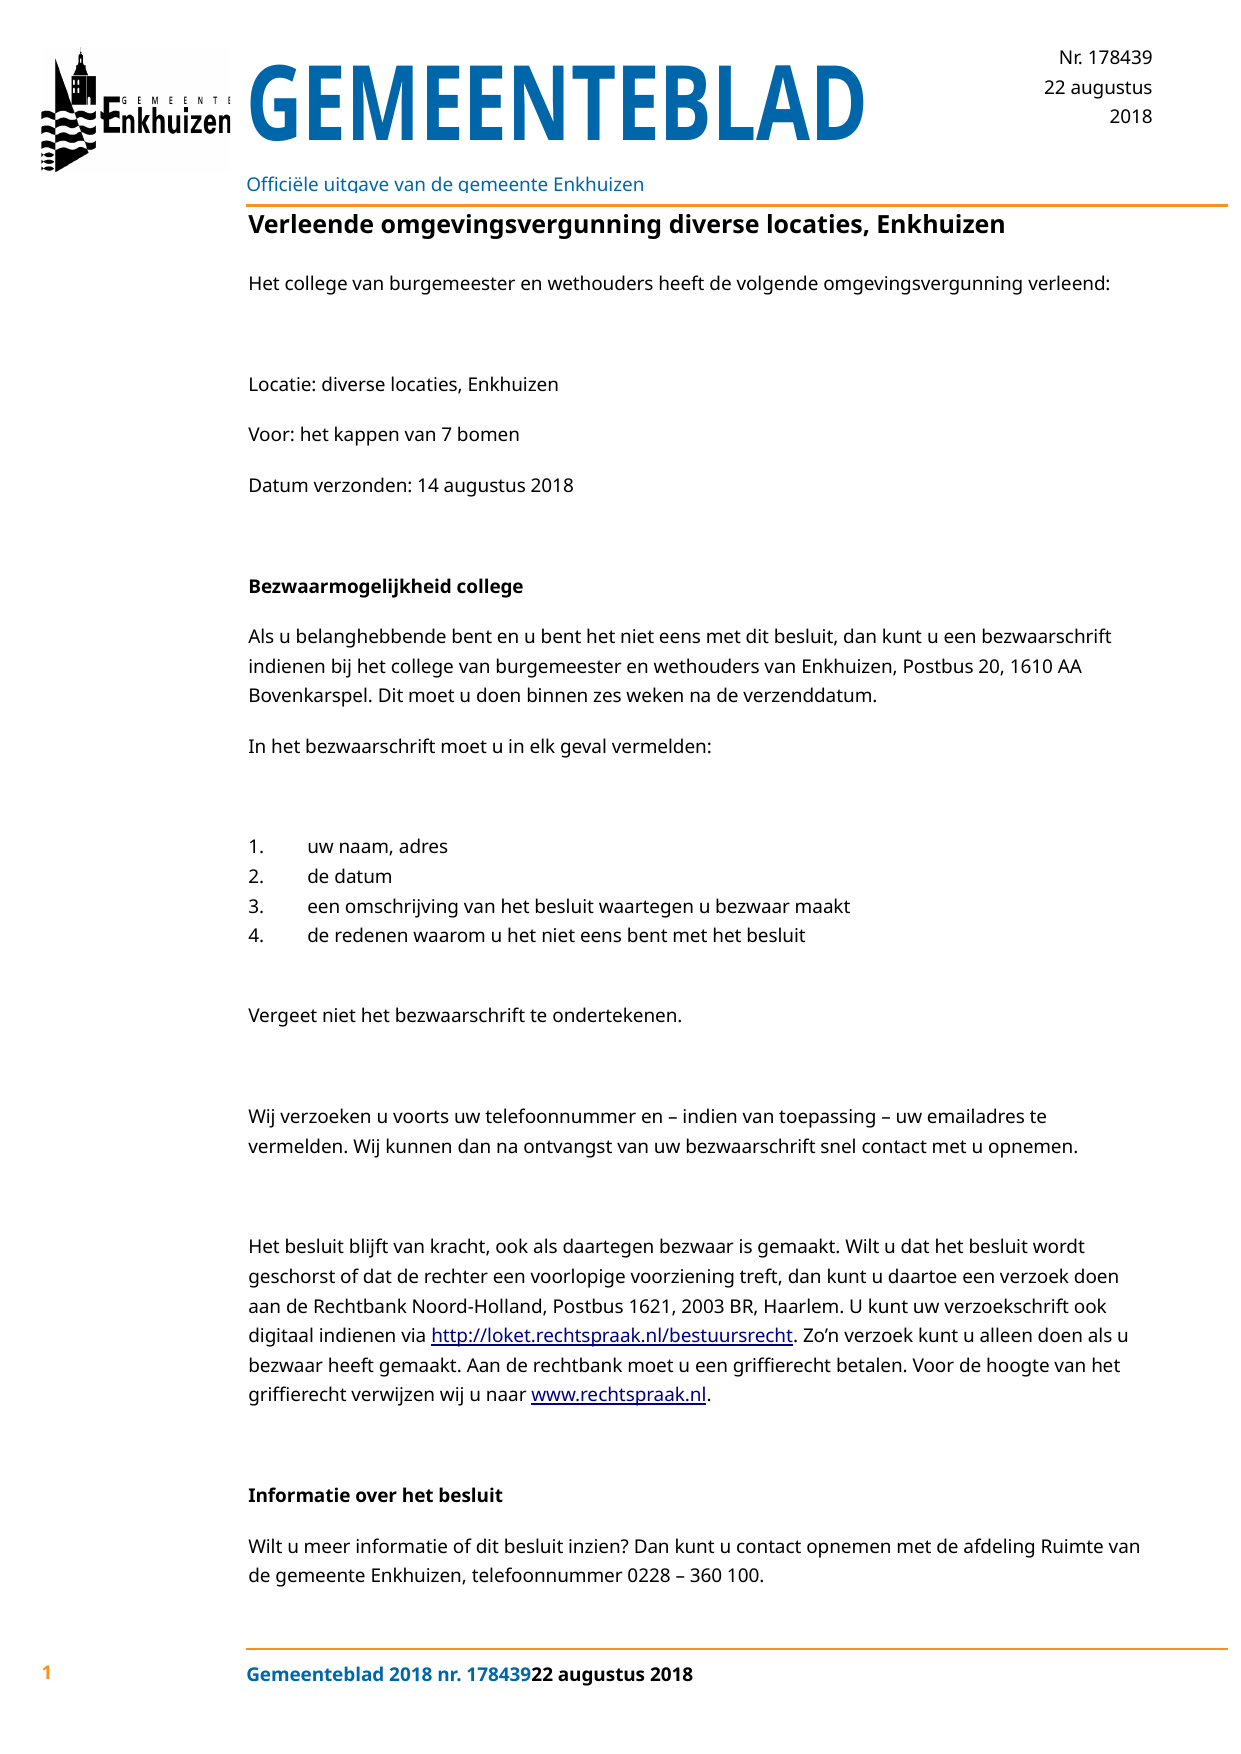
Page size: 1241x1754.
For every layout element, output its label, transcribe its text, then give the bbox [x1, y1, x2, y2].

list de datum [248, 863, 1152, 889]
text Als u belanghebbende bent en u bent het niet eens met dit besluit, dan kunt u een bezwaarschrift indienen bij het college van burgemeester en wethouders van Enkhuizen, Postbus 20, 1610 AA Bovenkarspel. Dit moet u doen binnen zes weken na de verzenddatum. [248, 623, 1152, 708]
text Het besluit blijft van kracht, ook als daartegen bezwaar is gemaakt. Wilt u dat het besluit wordt geschorst of dat de rechter een voorlopige voorziening treft, dan kunt u daartoe een verzoek doen aan de Rechtbank Noord-Holland, Postbus 1621, 2003 BR, Haarlem. U kunt uw verzoekschrift ook digitaal indienen via http://loket.rechtspraak.nl/bestuursrecht. Zo’n verzoek kunt u alleen doen als u bezwaar heeft gemaakt. Aan de rechtbank moet u een griffierecht betalen. Voor de hoogte van het griffierecht verwijzen wij u naar www.rechtspraak.nl. [248, 1234, 1152, 1407]
text Locatie: diverse locaties, Enkhuizen [248, 371, 1152, 397]
list uw naam, adres [248, 834, 1152, 859]
text Vergeet niet het bezwaarschrift te ondertekenen. [248, 1002, 1152, 1028]
text Bezwaarmogelijkheid college [248, 573, 1152, 598]
list de redenen waarom u het niet eens bent met het besluit [248, 922, 1152, 948]
text Verleende omgevingsvergunning diverse locaties, Enkhuizen [248, 207, 1152, 241]
list een omschrijving van het besluit waartegen u bezwaar maakt [248, 893, 1152, 918]
text Datum verzonden: 14 augustus 2018 [248, 472, 1152, 498]
text Informatie over het besluit [248, 1482, 1152, 1508]
picture [41, 47, 231, 172]
text Wilt u meer informatie of dit besluit inzien? Dan kunt u contact opnemen met de afdeling Ruimte van de gemeente Enkhuizen, telefoonnummer 0228 – 360 100. [248, 1533, 1152, 1588]
text Het college van burgemeester en wethouders heeft de volgende omgevingsvergunning verleend: [248, 270, 1152, 296]
text Wij verzoeken u voorts uw telefoonnummer en – indien van toepassing – uw emailadres te vermelden. Wij kunnen dan na ontvangst van uw bezwaarschrift snel contact met u opnemen. [248, 1103, 1152, 1158]
text In het bezwaarschrift moet u in elk geval vermelden: [248, 733, 1152, 758]
text Voor: het kappen van 7 bomen [248, 422, 1152, 447]
